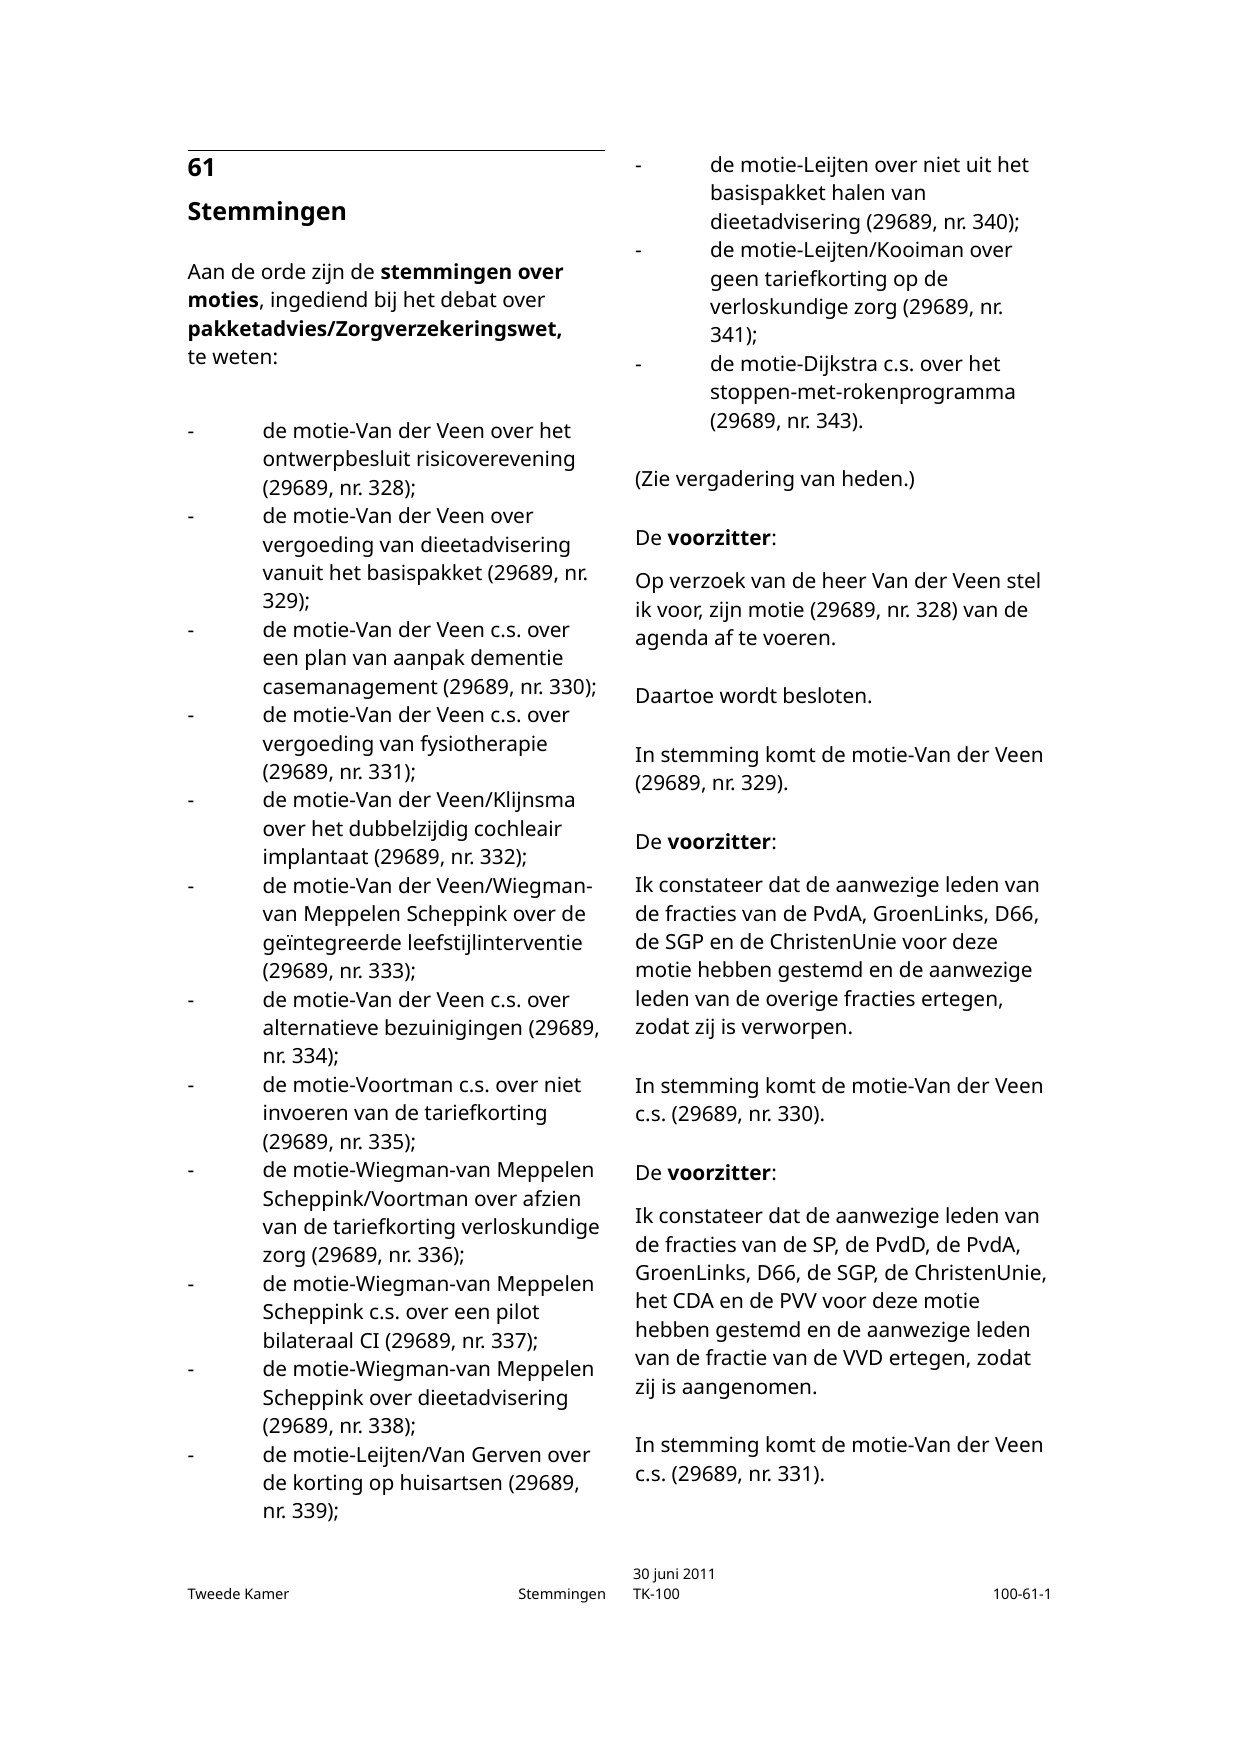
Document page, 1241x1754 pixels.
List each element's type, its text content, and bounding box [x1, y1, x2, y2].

list de motie-Wiegman-van Meppelen Scheppink over dieetadvisering (29689, nr. 338); [187, 1354, 605, 1440]
text Aan de orde zijn de stemmingen over moties, ingediend bij het debat over pakketadvies/Zorgverzekeringswet, [187, 257, 605, 342]
list de motie-Leijten/Kooiman over geen tariefkorting op de verloskundige zorg (29689, nr. 341); [635, 235, 1053, 349]
list de motie-Van der Veen over het ontwerpbesluit risicoverevening (29689, nr. 328); [187, 416, 605, 501]
text De voorzitter: [635, 1158, 1053, 1186]
text De voorzitter: [635, 827, 1053, 855]
list de motie-Van der Veen c.s. over een plan van aanpak dementie casemanagement (29689, nr. 330); [187, 615, 605, 700]
text In stemming komt de motie-Van der Veen c.s. (29689, nr. 331). [635, 1430, 1053, 1487]
list de motie-Leijten/Van Gerven over de korting op huisartsen (29689, nr. 339); [187, 1440, 605, 1525]
list de motie-Van der Veen c.s. over vergoeding van fysiotherapie (29689, nr. 331); [187, 700, 605, 786]
text Ik constateer dat de aanwezige leden van de fracties van de SP, de PvdD, de PvdA, GroenLinks, D66, de SGP, de ChristenUnie, het CDA en de PVV voor deze motie hebben gestemd en de aanwezige leden van de fractie van de VVD ertegen, zodat zij is aangenomen. [635, 1201, 1053, 1400]
list de motie-Van der Veen/Klijnsma over het dubbelzijdig cochleair implantaat (29689, nr. 332); [187, 786, 605, 871]
list de motie-Wiegman-van Meppelen Scheppink c.s. over een pilot bilateraal CI (29689, nr. 337); [187, 1269, 605, 1354]
text In stemming komt de motie-Van der Veen (29689, nr. 329). [635, 740, 1053, 797]
list de motie-Leijten over niet uit het basispakket halen van dieetadvisering (29689, nr. 340); [635, 150, 1053, 235]
list de motie-Van der Veen c.s. over alternatieve bezuinigingen (29689, nr. 334); [187, 985, 605, 1070]
list de motie-Wiegman-van Meppelen Scheppink/Voortman over afzien van de tariefkorting verloskundige zorg (29689, nr. 336); [187, 1155, 605, 1269]
text te weten: [187, 342, 605, 371]
list de motie-Van der Veen over vergoeding van dieetadvisering vanuit het basispakket (29689, nr. 329); [187, 501, 605, 615]
text De voorzitter: [635, 523, 1053, 551]
text (Zie vergadering van heden.) [635, 464, 1053, 493]
text Stemmingen [187, 193, 605, 227]
list de motie-Van der Veen/Wiegman-van Meppelen Scheppink over de geïntegreerde leefstijlinterventie (29689, nr. 333); [187, 871, 605, 985]
text 61 [187, 151, 605, 184]
list de motie-Voortman c.s. over niet invoeren van de tariefkorting (29689, nr. 335); [187, 1070, 605, 1155]
text Daartoe wordt besloten. [635, 682, 1053, 710]
text In stemming komt de motie-Van der Veen c.s. (29689, nr. 330). [635, 1071, 1053, 1128]
list de motie-Dijkstra c.s. over het stoppen-met-rokenprogramma (29689, nr. 343). [635, 349, 1053, 434]
text Ik constateer dat de aanwezige leden van de fracties van de PvdA, GroenLinks, D66, de SGP en de ChristenUnie voor deze motie hebben gestemd en de aanwezige leden van de overige fracties ertegen, zodat zij is verworpen. [635, 870, 1053, 1041]
text Op verzoek van de heer Van der Veen stel ik voor, zijn motie (29689, nr. 328) van de agenda af te voeren. [635, 566, 1053, 652]
